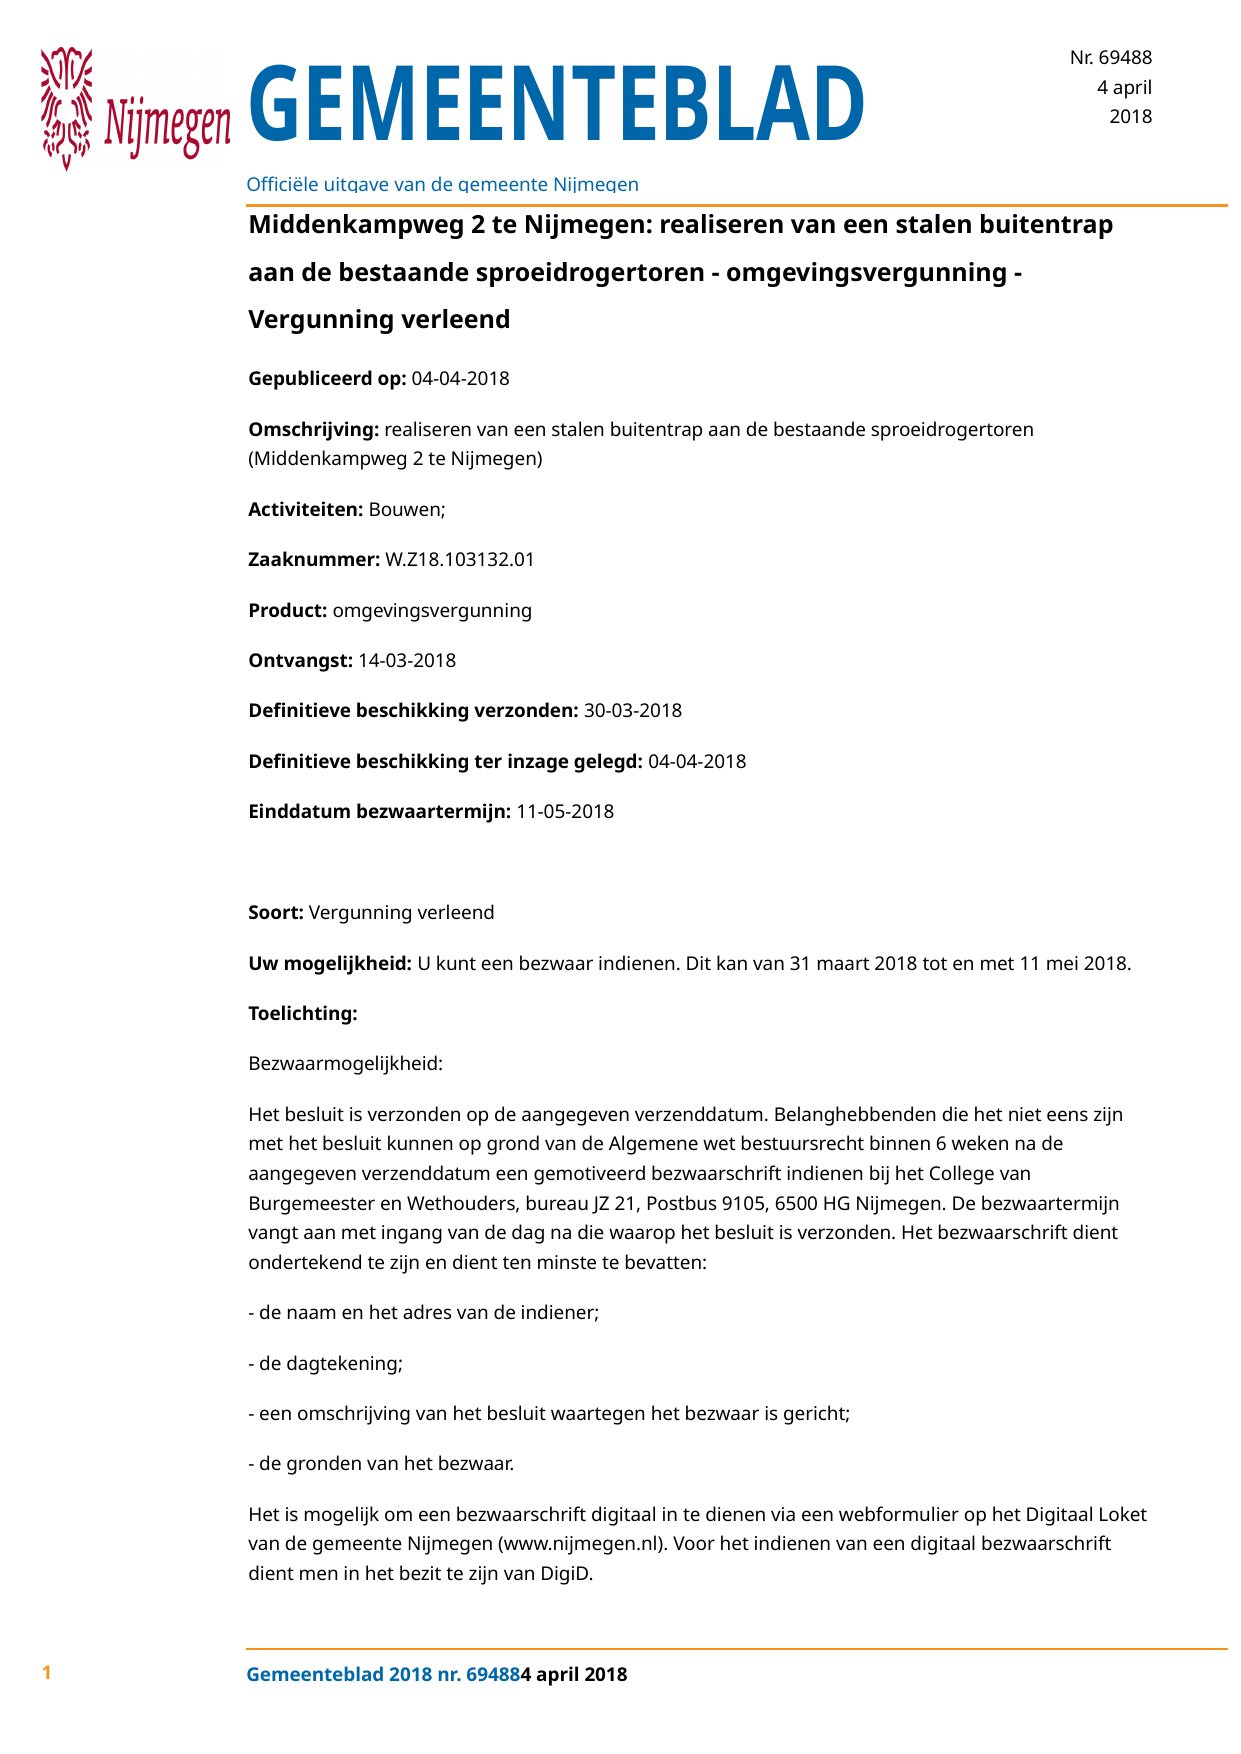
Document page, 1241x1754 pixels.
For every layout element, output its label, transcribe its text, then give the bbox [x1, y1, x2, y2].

text Activiteiten: Bouwen; [248, 496, 1152, 522]
text Ontvangst: 14-03-2018 [248, 647, 1152, 673]
text Het is mogelijk om een bezwaarschrift digitaal in te dienen via een webformulier op het Digitaal Loket van de gemeente Nijmegen (www.nijmegen.nl). Voor het indienen van een digitaal bezwaarschrift dient men in het bezit te zijn van DigiD. [248, 1501, 1152, 1586]
text Product: omgevingsvergunning [248, 597, 1152, 622]
text Soort: Vergunning verleend [248, 899, 1152, 925]
text Omschrijving: realiseren van een stalen buitentrap aan de bestaande sproeidrogertoren (Middenkampweg 2 te Nijmegen) [248, 416, 1152, 471]
text - de dagtekening; [248, 1350, 1152, 1375]
text Middenkampweg 2 te Nijmegen: realiseren van een stalen buitentrap aan de bestaande sproeidrogertoren - omgevingsvergunning - Vergunning verleend [248, 207, 1152, 336]
text Zaaknummer: W.Z18.103132.01 [248, 546, 1152, 572]
text - de gronden van het bezwaar. [248, 1451, 1152, 1476]
text Het besluit is verzonden op de aangegeven verzenddatum. Belanghebbenden die het niet eens zijn met het besluit kunnen op grond van de Algemene wet bestuursrecht binnen 6 weken na de aangegeven verzenddatum een gemotiveerd bezwaarschrift indienen bij het College van Burgemeester en Wethouders, bureau JZ 21, Postbus 9105, 6500 HG Nijmegen. De bezwaartermijn vangt aan met ingang van de dag na die waarop het besluit is verzonden. Het bezwaarschrift dient ondertekend te zijn en dient ten minste te bevatten: [248, 1101, 1152, 1274]
text Toelichting: [248, 1000, 1152, 1026]
text Einddatum bezwaartermijn: 11-05-2018 [248, 798, 1152, 824]
text Gepubliceerd op: 04-04-2018 [248, 366, 1152, 391]
picture [41, 47, 231, 172]
text - een omschrijving van het besluit waartegen het bezwaar is gericht; [248, 1400, 1152, 1426]
text Bezwaarmogelijkheid: [248, 1051, 1152, 1076]
text Uw mogelijkheid: U kunt een bezwaar indienen. Dit kan van 31 maart 2018 tot en met 11 mei 2018. [248, 950, 1152, 975]
text Definitieve beschikking ter inzage gelegd: 04-04-2018 [248, 748, 1152, 774]
text - de naam en het adres van de indiener; [248, 1299, 1152, 1325]
text Definitieve beschikking verzonden: 30-03-2018 [248, 698, 1152, 723]
